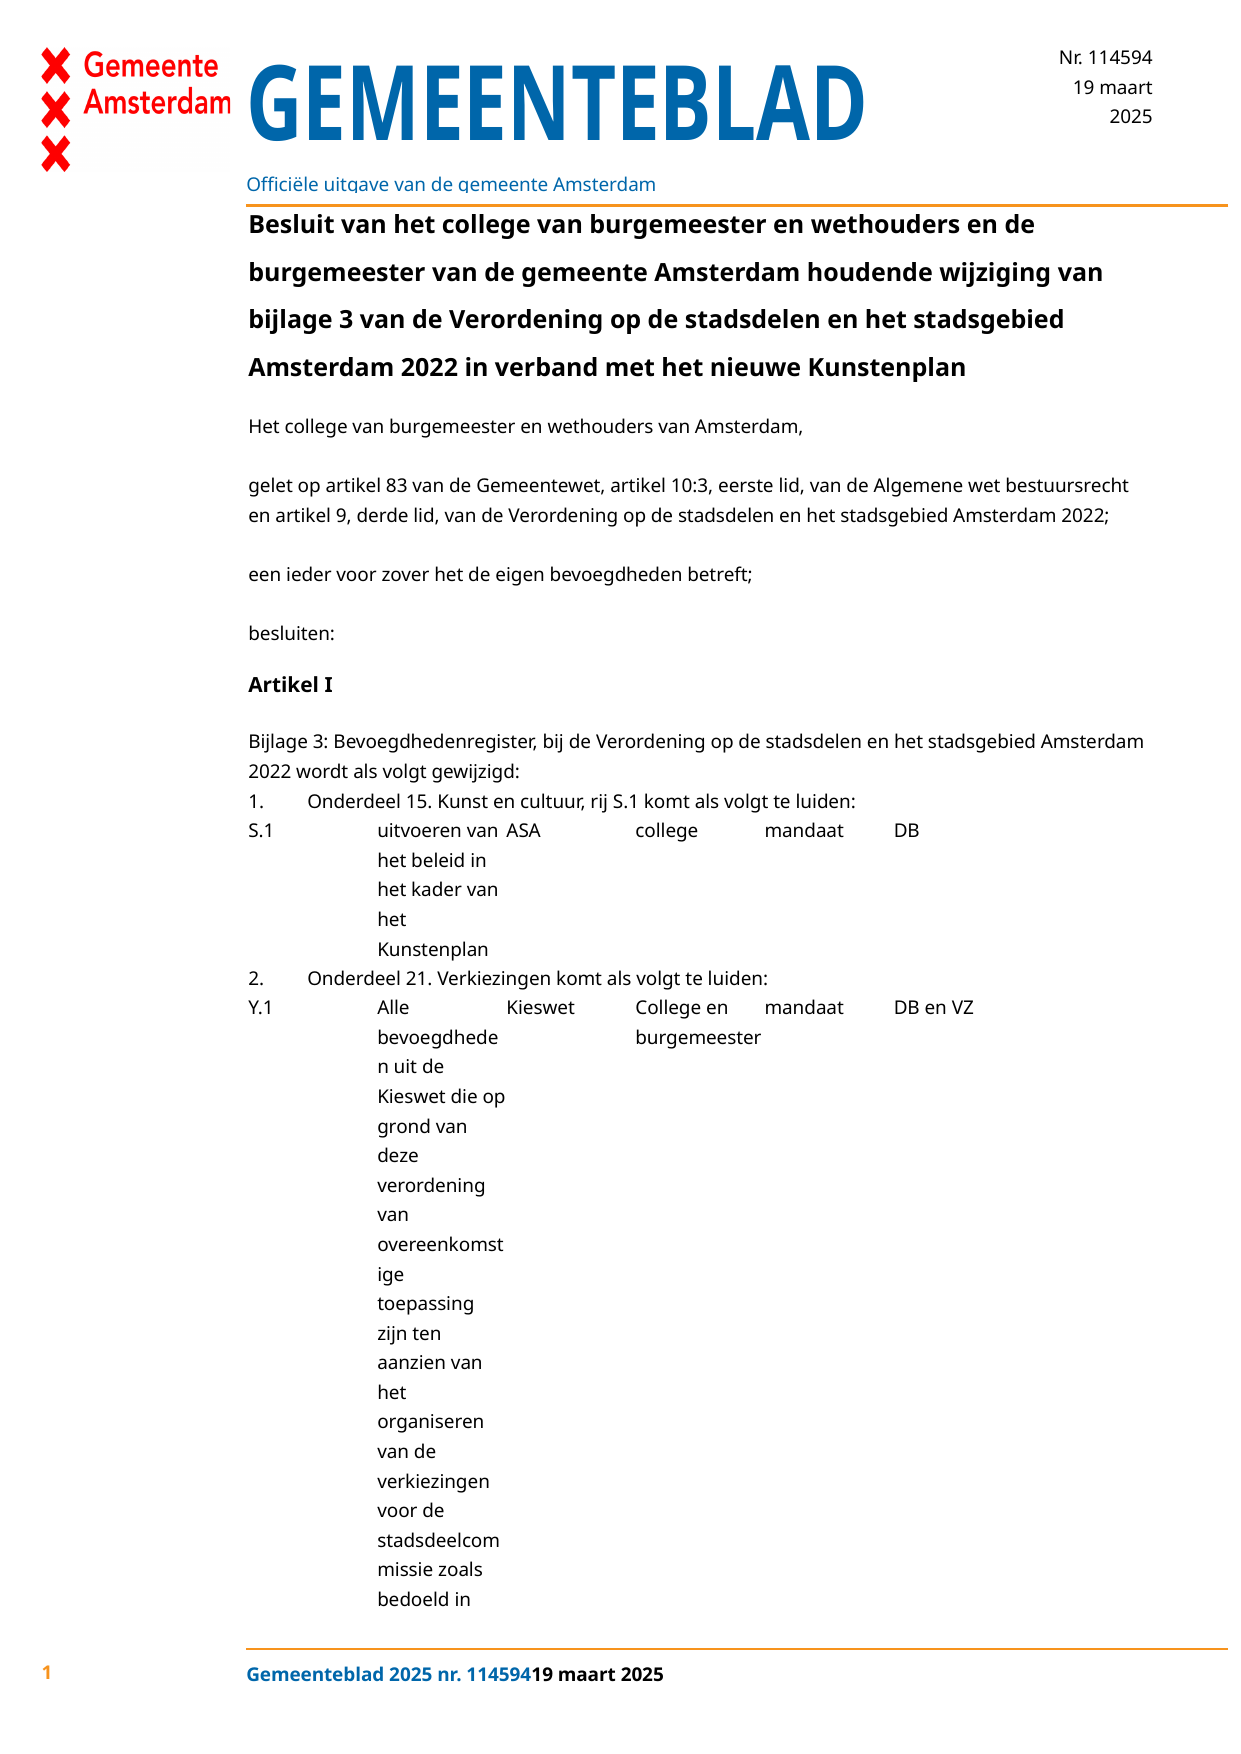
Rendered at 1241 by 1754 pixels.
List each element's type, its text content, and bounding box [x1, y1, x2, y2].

table_header mandaat [764, 818, 893, 962]
text Bijlage 3: Bevoegdhedenregister, bij de Verordening op de stadsdelen en het stadsgebied Amsterdam 2022 wordt als volgt gewijzigd: [248, 729, 1152, 784]
table_header [1023, 995, 1152, 1612]
table_header Kieswet [506, 995, 635, 1612]
text besluiten: [248, 620, 1152, 646]
table_header Alle bevoegdheden uit de Kieswet die op grond van deze verordening van overeenkomstige toepassing zijn ten aanzien van het organiseren van de verkiezingen voor de stadsdeelcommissie zoals bedoeld in [377, 995, 506, 1612]
text Het college van burgemeester en wethouders van Amsterdam, [248, 413, 1152, 439]
table_header [1023, 818, 1152, 962]
table_header DB en VZ [894, 995, 1022, 1612]
table_header College en burgemeester [635, 995, 764, 1612]
picture [41, 47, 231, 172]
table_header college [635, 818, 764, 962]
text Artikel I [248, 671, 1152, 699]
text gelet op artikel 83 van de Gemeentewet, artikel 10:3, eerste lid, van de Algemene wet bestuursrecht en artikel 9, derde lid, van de Verordening op de stadsdelen en het stadsgebied Amsterdam 2022; [248, 472, 1152, 528]
table_header DB [894, 818, 1022, 962]
table_header Y.1 [248, 995, 377, 1612]
table_header ASA [506, 818, 635, 962]
list Onderdeel 21. Verkiezingen komt als volgt te luiden: [248, 965, 1152, 991]
text een ieder voor zover het de eigen bevoegdheden betreft; [248, 561, 1152, 587]
table_header uitvoeren van het beleid in het kader van het Kunstenplan [377, 818, 506, 962]
table_header mandaat [764, 995, 893, 1612]
text Besluit van het college van burgemeester en wethouders en de burgemeester van de gemeente Amsterdam houdende wijziging van bijlage 3 van de Verordening op de stadsdelen en het stadsgebied Amsterdam 2022 in verband met het nieuwe Kunstenplan [248, 207, 1152, 384]
table_header S.1 [248, 818, 377, 962]
list Onderdeel 15. Kunst en cultuur, rij S.1 komt als volgt te luiden: [248, 788, 1152, 813]
